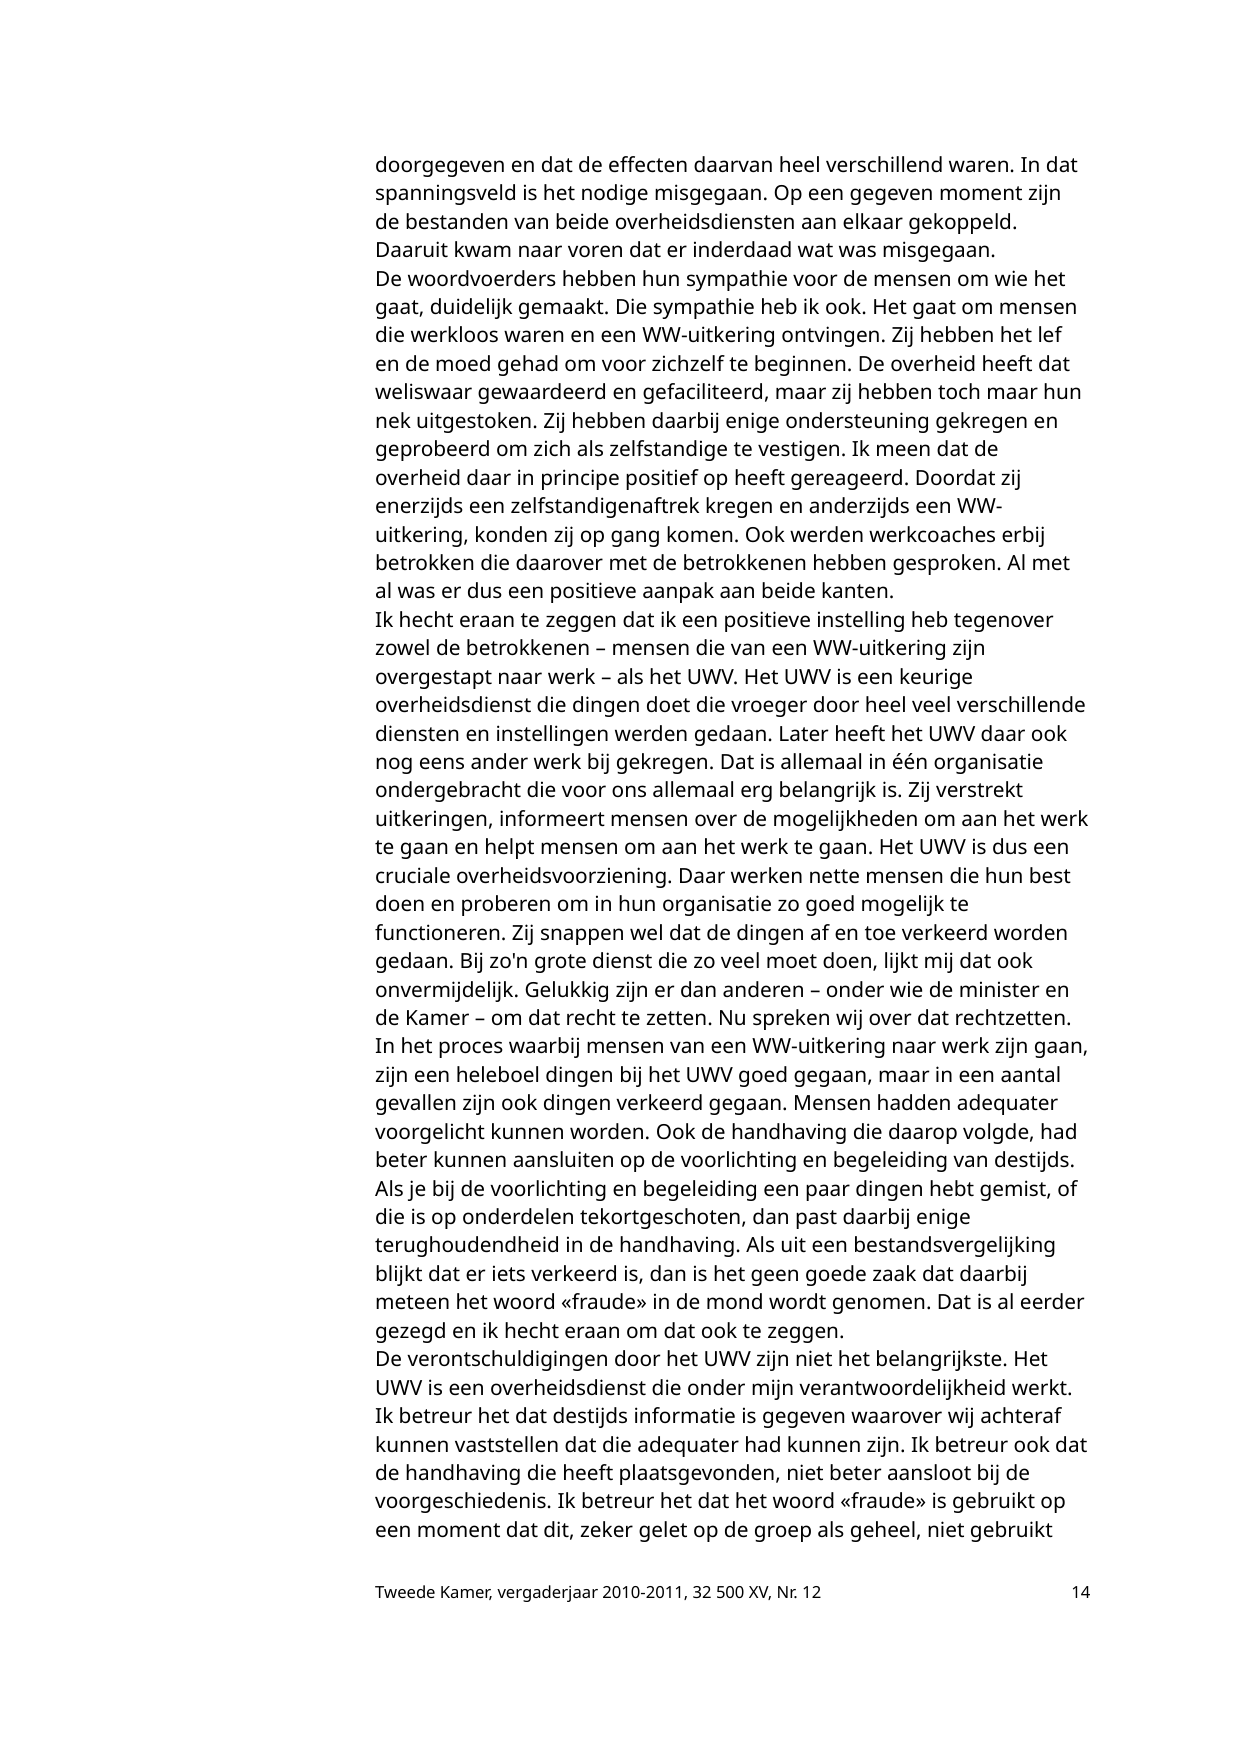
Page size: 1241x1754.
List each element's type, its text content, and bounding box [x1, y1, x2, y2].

text De woordvoerders hebben hun sympathie voor de mensen om wie het gaat, duidelijk gemaakt. Die sympathie heb ik ook. Het gaat om mensen die werkloos waren en een WW-uitkering ontvingen. Zij hebben het lef en de moed gehad om voor zichzelf te beginnen. De overheid heeft dat weliswaar gewaardeerd en gefaciliteerd, maar zij hebben toch maar hun nek uitgestoken. Zij hebben daarbij enige ondersteuning gekregen en geprobeerd om zich als zelfstandige te vestigen. Ik meen dat de overheid daar in principe positief op heeft gereageerd. Doordat zij enerzijds een zelfstandigenaftrek kregen en anderzijds een WW-uitkering, konden zij op gang komen. Ook werden werkcoaches erbij betrokken die daarover met de betrokkenen hebben gesproken. Al met al was er dus een positieve aanpak aan beide kanten. [375, 264, 1090, 605]
text De verontschuldigingen door het UWV zijn niet het belangrijkste. Het UWV is een overheidsdienst die onder mijn verantwoordelijkheid werkt. Ik betreur het dat destijds informatie is gegeven waarover wij achteraf kunnen vaststellen dat die adequater had kunnen zijn. Ik betreur ook dat de handhaving die heeft plaatsgevonden, niet beter aansloot bij de voorgeschiedenis. Ik betreur het dat het woord «fraude» is gebruikt op een moment dat dit, zeker gelet op de groep als geheel, niet gebruikt [375, 1344, 1090, 1543]
text Ik hecht eraan te zeggen dat ik een positieve instelling heb tegenover zowel de betrokkenen – mensen die van een WW-uitkering zijn overgestapt naar werk – als het UWV. Het UWV is een keurige overheidsdienst die dingen doet die vroeger door heel veel verschillende diensten en instellingen werden gedaan. Later heeft het UWV daar ook nog eens ander werk bij gekregen. Dat is allemaal in één organisatie ondergebracht die voor ons allemaal erg belangrijk is. Zij verstrekt uitkeringen, informeert mensen over de mogelijkheden om aan het werk te gaan en helpt mensen om aan het werk te gaan. Het UWV is dus een cruciale overheidsvoorziening. Daar werken nette mensen die hun best doen en proberen om in hun organisatie zo goed mogelijk te functioneren. Zij snappen wel dat de dingen af en toe verkeerd worden gedaan. Bij zo'n grote dienst die zo veel moet doen, lijkt mij dat ook onvermijdelijk. Gelukkig zijn er dan anderen – onder wie de minister en de Kamer – om dat recht te zetten. Nu spreken wij over dat rechtzetten. [375, 605, 1090, 1032]
text doorgegeven en dat de effecten daarvan heel verschillend waren. In dat spanningsveld is het nodige misgegaan. Op een gegeven moment zijn de bestanden van beide overheidsdiensten aan elkaar gekoppeld. Daaruit kwam naar voren dat er inderdaad wat was misgegaan. [375, 150, 1090, 264]
text In het proces waarbij mensen van een WW-uitkering naar werk zijn gaan, zijn een heleboel dingen bij het UWV goed gegaan, maar in een aantal gevallen zijn ook dingen verkeerd gegaan. Mensen hadden adequater voorgelicht kunnen worden. Ook de handhaving die daarop volgde, had beter kunnen aansluiten op de voorlichting en begeleiding van destijds. Als je bij de voorlichting en begeleiding een paar dingen hebt gemist, of die is op onderdelen tekortgeschoten, dan past daarbij enige terughoudendheid in de handhaving. Als uit een bestandsvergelijking blijkt dat er iets verkeerd is, dan is het geen goede zaak dat daarbij meteen het woord «fraude» in de mond wordt genomen. Dat is al eerder gezegd en ik hecht eraan om dat ook te zeggen. [375, 1032, 1090, 1344]
